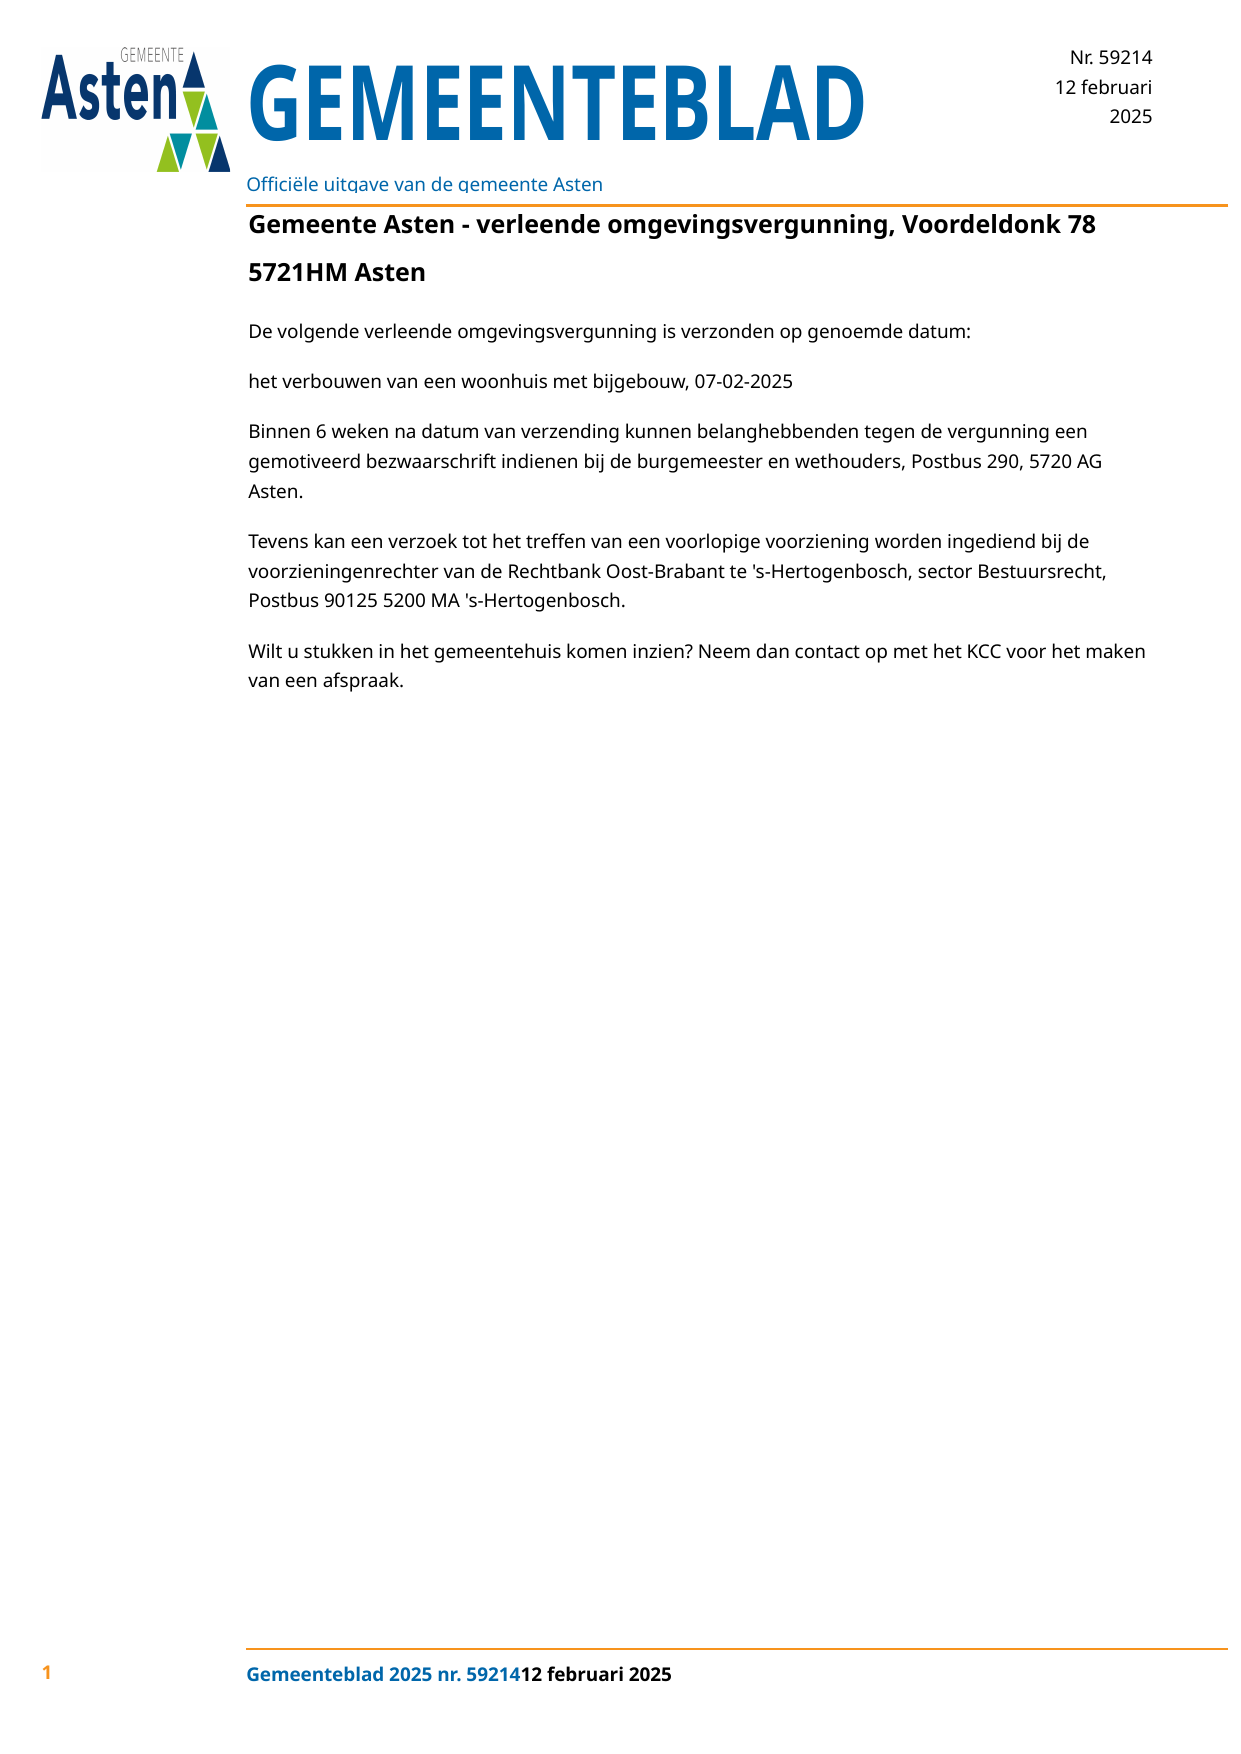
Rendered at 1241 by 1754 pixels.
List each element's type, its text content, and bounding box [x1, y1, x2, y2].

picture [41, 47, 231, 172]
text De volgende verleende omgevingsvergunning is verzonden op genoemde datum: [248, 318, 1152, 344]
text het verbouwen van een woonhuis met bijgebouw, 07-02-2025 [248, 368, 1152, 394]
text Tevens kan een verzoek tot het treffen van een voorlopige voorziening worden ingediend bij de voorzieningenrechter van de Rechtbank Oost-Brabant te 's-Hertogenbosch, sector Bestuursrecht, Postbus 90125 5200 MA 's-Hertogenbosch. [248, 528, 1152, 613]
text Gemeente Asten - verleende omgevingsvergunning, Voordeldonk 78 5721HM Asten [248, 207, 1152, 288]
text Wilt u stukken in het gemeentehuis komen inzien? Neem dan contact op met het KCC voor het maken van een afspraak. [248, 638, 1152, 693]
text Binnen 6 weken na datum van verzending kunnen belanghebbenden tegen de vergunning een gemotiveerd bezwaarschrift indienen bij de burgemeester en wethouders, Postbus 290, 5720 AG Asten. [248, 419, 1152, 504]
